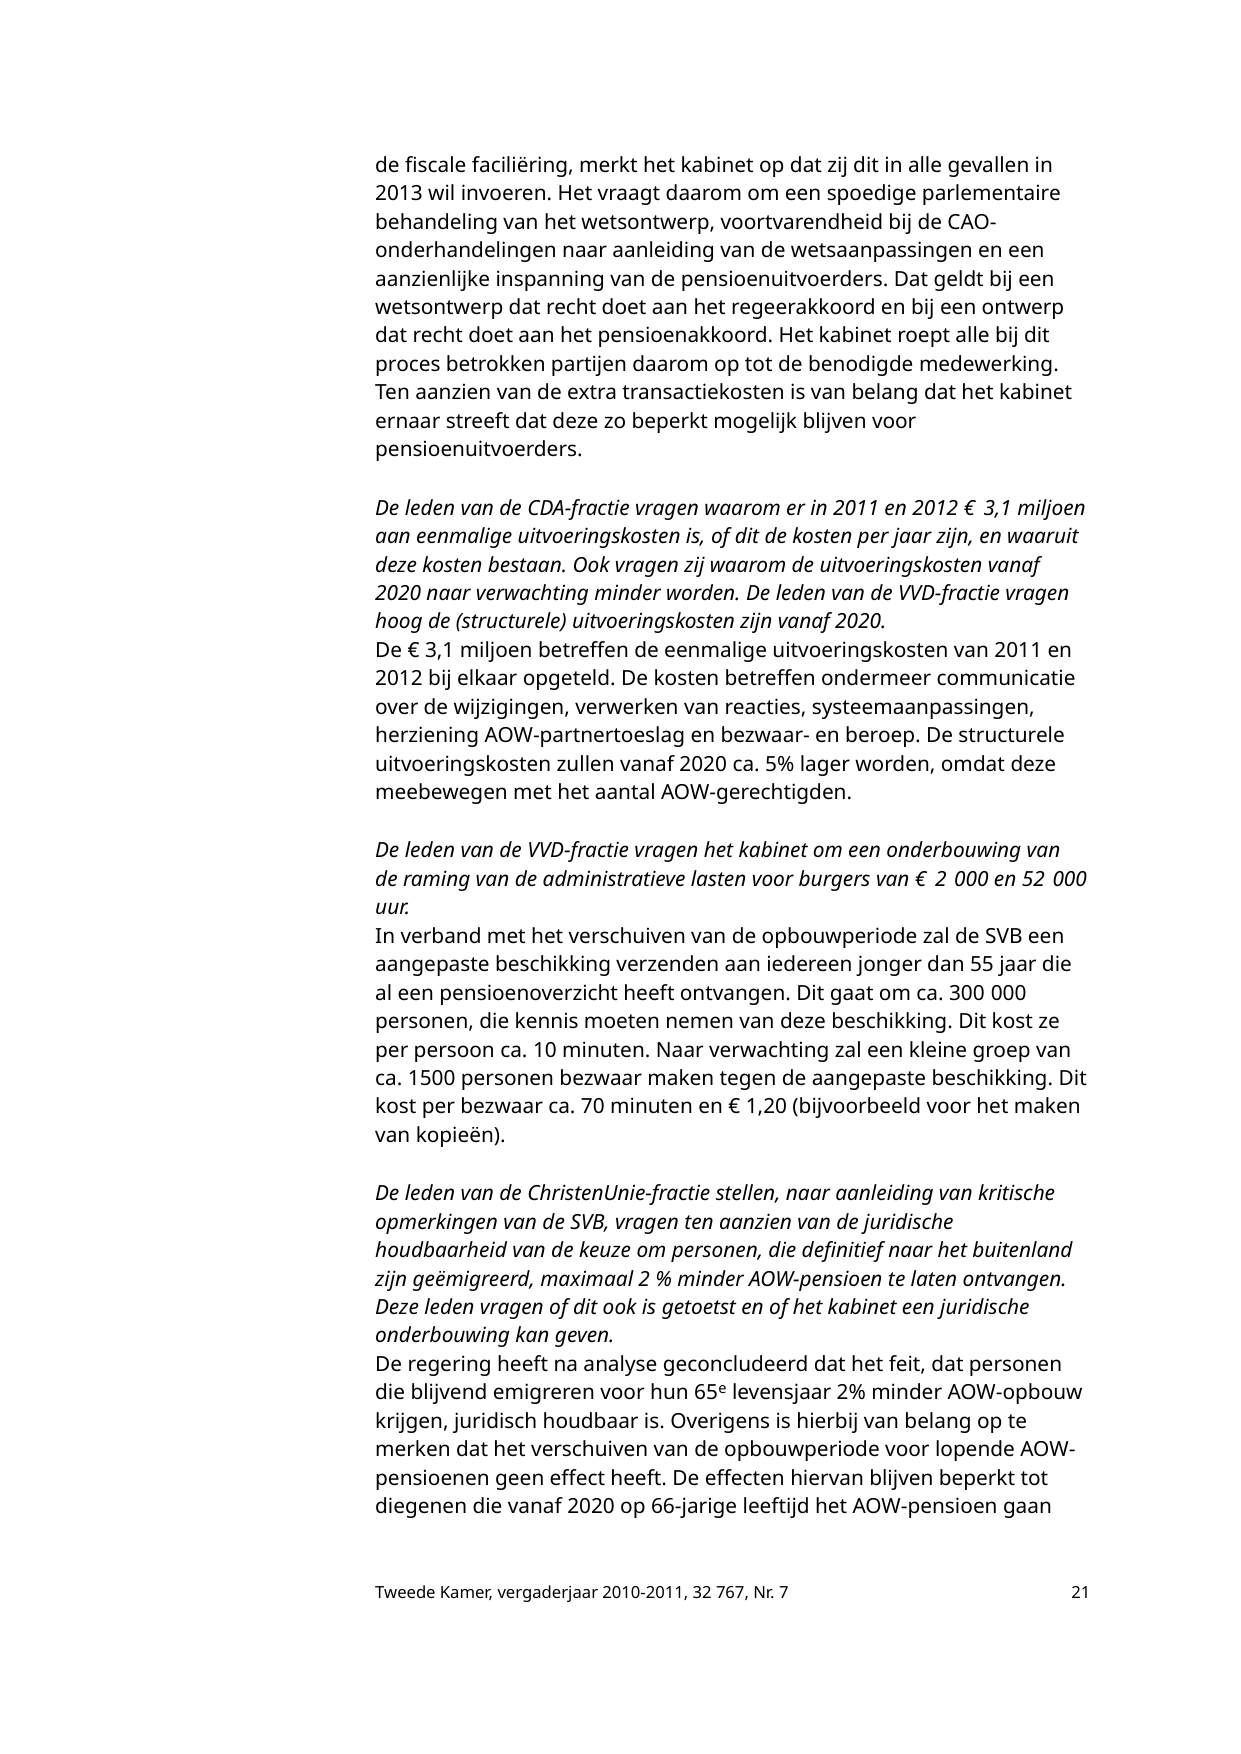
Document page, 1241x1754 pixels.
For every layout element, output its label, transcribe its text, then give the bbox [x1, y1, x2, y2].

text De leden van de VVD-fractie vragen het kabinet om een onderbouwing van de raming van de administratieve lasten voor burgers van € 2 000 en 52 000 uur. [375, 836, 1090, 921]
text In verband met het verschuiven van de opbouwperiode zal de SVB een aangepaste beschikking verzenden aan iedereen jonger dan 55 jaar die al een pensioenoverzicht heeft ontvangen. Dit gaat om ca. 300 000 personen, die kennis moeten nemen van deze beschikking. Dit kost ze per persoon ca. 10 minuten. Naar verwachting zal een kleine groep van ca. 1500 personen bezwaar maken tegen de aangepaste beschikking. Dit kost per bezwaar ca. 70 minuten en € 1,20 (bijvoorbeeld voor het maken van kopieën). [375, 921, 1090, 1148]
text De € 3,1 miljoen betreffen de eenmalige uitvoeringskosten van 2011 en 2012 bij elkaar opgeteld. De kosten betreffen ondermeer communicatie over de wijzigingen, verwerken van reacties, systeemaanpassingen, herziening AOW-partnertoeslag en bezwaar- en beroep. De structurele uitvoeringskosten zullen vanaf 2020 ca. 5% lager worden, omdat deze meebewegen met het aantal AOW-gerechtigden. [375, 635, 1090, 806]
text de fiscale faciliëring, merkt het kabinet op dat zij dit in alle gevallen in 2013 wil invoeren. Het vraagt daarom om een spoedige parlementaire behandeling van het wetsontwerp, voortvarendheid bij de CAO-onderhandelingen naar aanleiding van de wetsaanpassingen en een aanzienlijke inspanning van de pensioenuitvoerders. Dat geldt bij een wetsontwerp dat recht doet aan het regeerakkoord en bij een ontwerp dat recht doet aan het pensioenakkoord. Het kabinet roept alle bij dit proces betrokken partijen daarom op tot de benodigde medewerking. Ten aanzien van de extra transactiekosten is van belang dat het kabinet ernaar streeft dat deze zo beperkt mogelijk blijven voor pensioenuitvoerders. [375, 150, 1090, 463]
text De leden van de ChristenUnie-fractie stellen, naar aanleiding van kritische opmerkingen van de SVB, vragen ten aanzien van de juridische houdbaarheid van de keuze om personen, die definitief naar het buitenland zijn geëmigreerd, maximaal 2 % minder AOW-pensioen te laten ontvangen. Deze leden vragen of dit ook is getoetst en of het kabinet een juridische onderbouwing kan geven. [375, 1178, 1090, 1349]
text De leden van de CDA-fractie vragen waarom er in 2011 en 2012 € 3,1 miljoen aan eenmalige uitvoeringskosten is, of dit de kosten per jaar zijn, en waaruit deze kosten bestaan. Ook vragen zij waarom de uitvoeringskosten vanaf 2020 naar verwachting minder worden. De leden van de VVD-fractie vragen hoog de (structurele) uitvoeringskosten zijn vanaf 2020. [375, 493, 1090, 635]
text De regering heeft na analyse geconcludeerd dat het feit, dat personen die blijvend emigreren voor hun 65e levensjaar 2% minder AOW-opbouw krijgen, juridisch houdbaar is. Overigens is hierbij van belang op te merken dat het verschuiven van de opbouwperiode voor lopende AOW-pensioenen geen effect heeft. De effecten hiervan blijven beperkt tot diegenen die vanaf 2020 op 66-jarige leeftijd het AOW-pensioen gaan [375, 1349, 1090, 1520]
